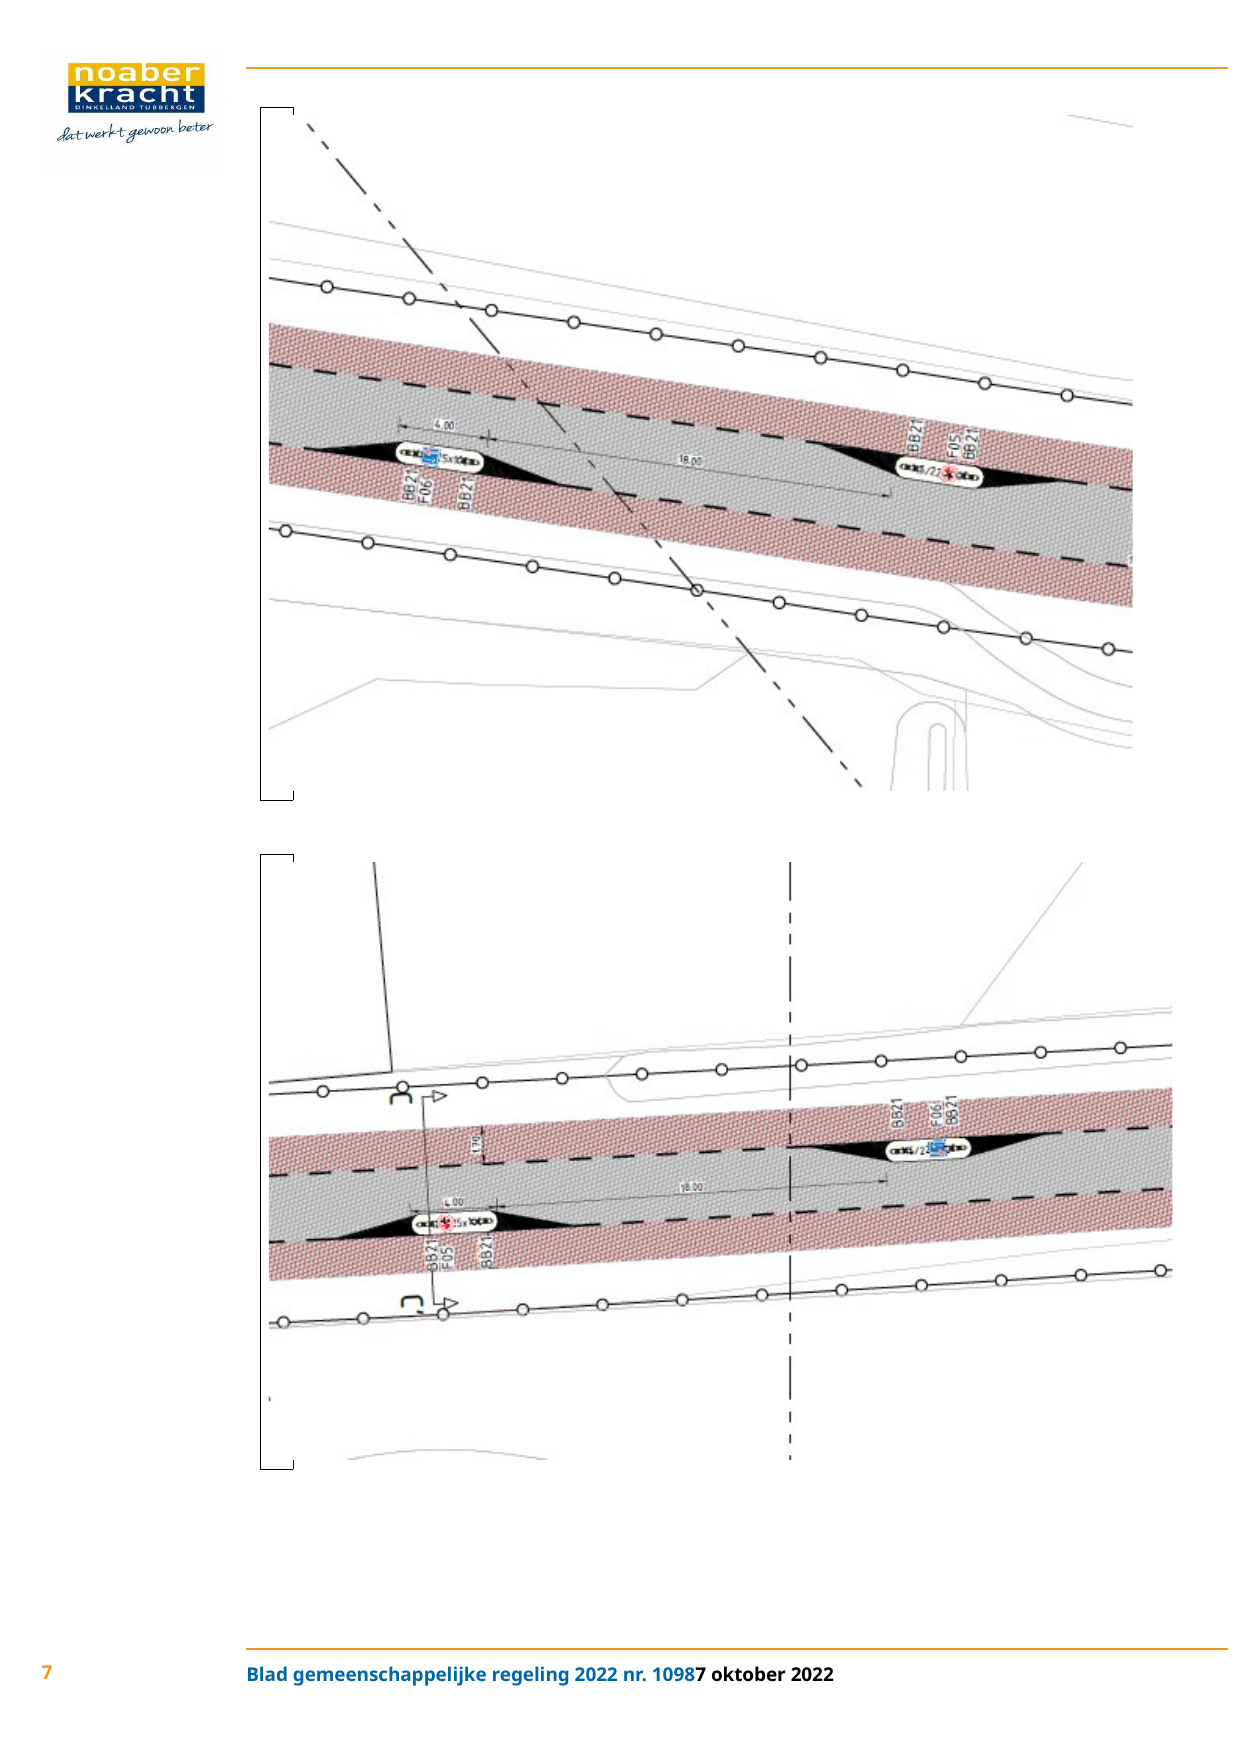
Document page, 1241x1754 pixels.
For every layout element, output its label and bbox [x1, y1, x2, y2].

picture [41, 47, 231, 172]
picture [268, 862, 1173, 1460]
picture [268, 115, 1133, 791]
